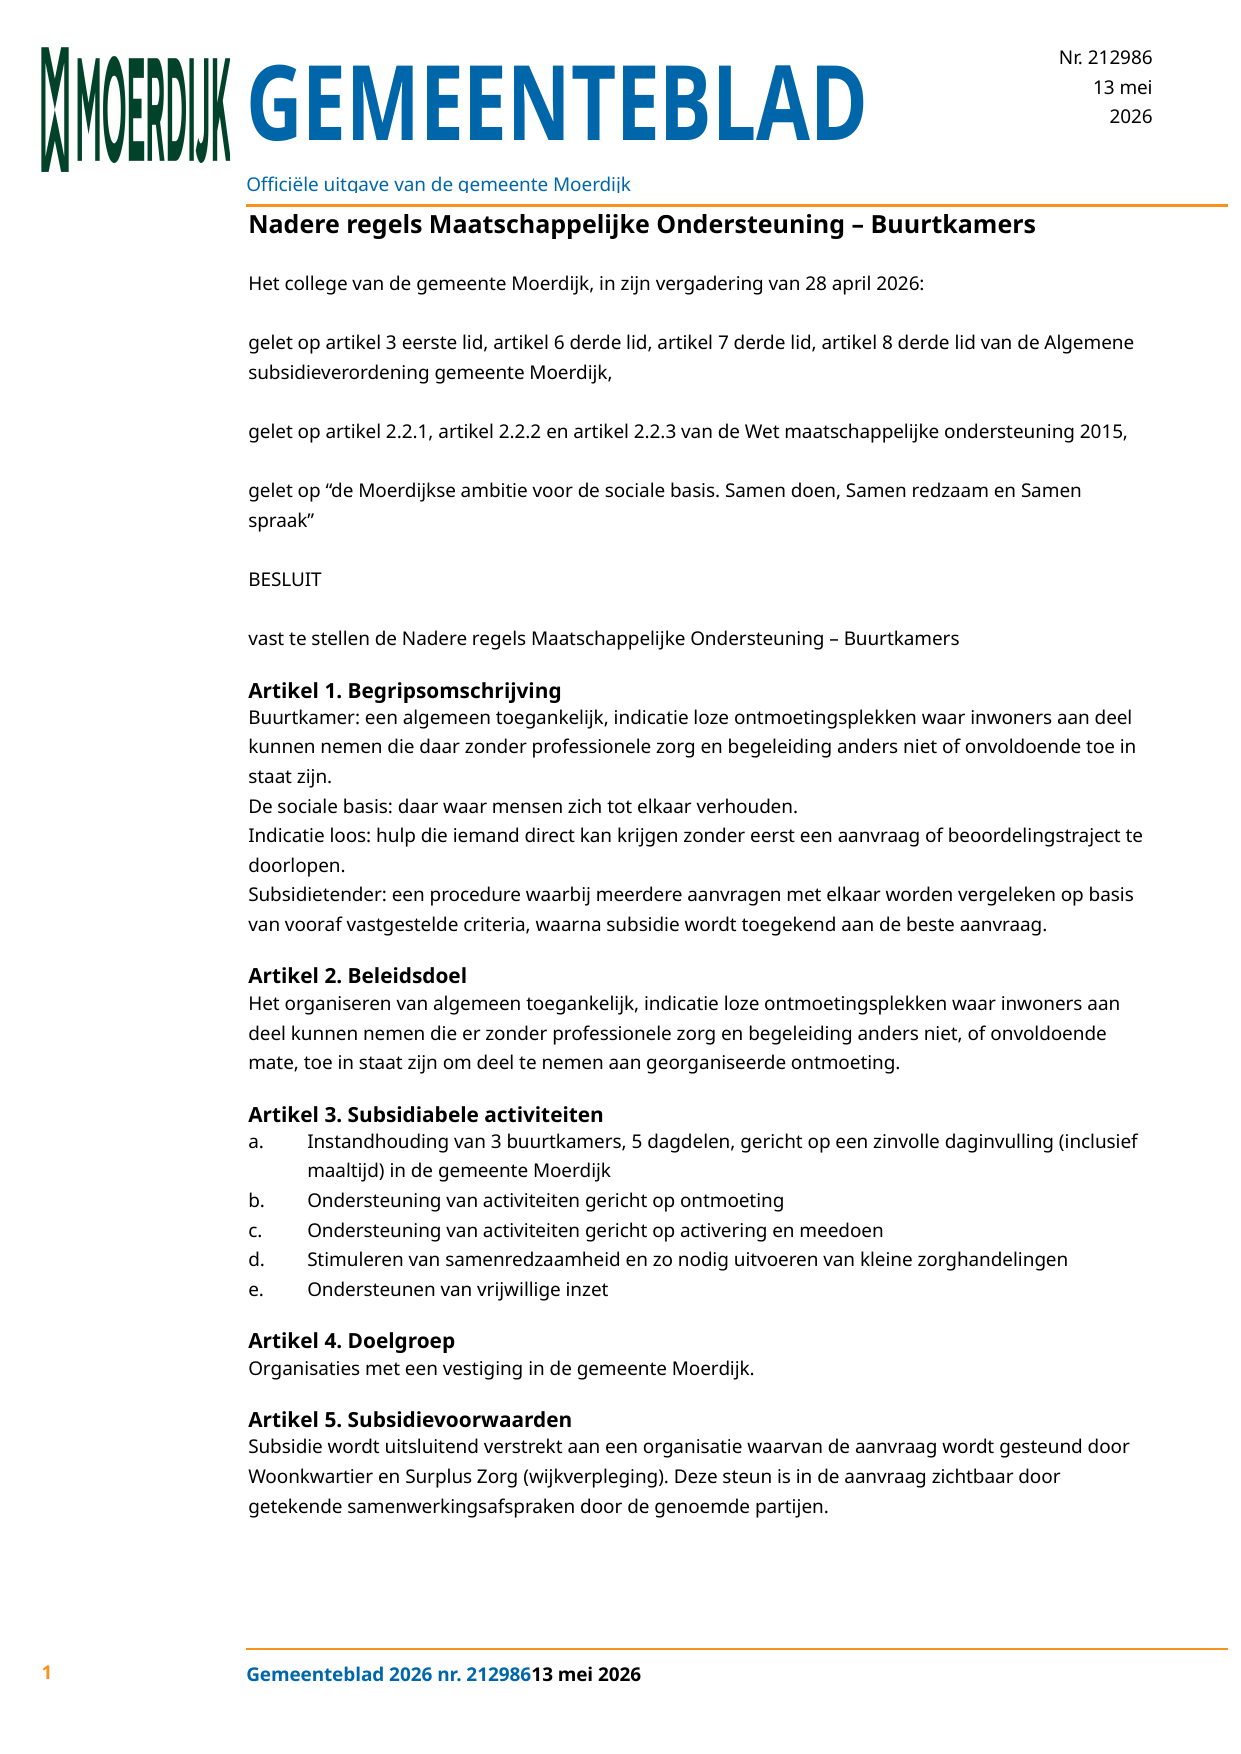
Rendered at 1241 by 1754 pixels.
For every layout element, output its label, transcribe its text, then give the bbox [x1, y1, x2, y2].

text Artikel 5. Subsidievoorwaarden [248, 1405, 1152, 1434]
text Het college van de gemeente Moerdijk, in zijn vergadering van 28 april 2026: [248, 270, 1152, 296]
text De sociale basis: daar waar mensen zich tot elkaar verhouden. [248, 793, 1152, 819]
text Subsidie wordt uitsluitend verstrekt aan een organisatie waarvan de aanvraag wordt gesteund door Woonkwartier en Surplus Zorg (wijkverpleging). Deze steun is in de aanvraag zichtbaar door getekende samenwerkingsafspraken door de genoemde partijen. [248, 1434, 1152, 1519]
text gelet op artikel 2.2.1, artikel 2.2.2 en artikel 2.2.3 van de Wet maatschappelijke ondersteuning 2015, [248, 418, 1152, 444]
text Artikel 3. Subsidiabele activiteiten [248, 1100, 1152, 1128]
text Artikel 1. Begripsomschrijving [248, 676, 1152, 704]
text gelet op “de Moerdijkse ambitie voor de sociale basis. Samen doen, Samen redzaam en Samen spraak” [248, 477, 1152, 533]
text Nadere regels Maatschappelijke Ondersteuning – Buurtkamers [248, 207, 1152, 241]
text BESLUIT [248, 566, 1152, 592]
list Ondersteuning van activiteiten gericht op ontmoeting [248, 1187, 1152, 1213]
text Organisaties met een vestiging in de gemeente Moerdijk. [248, 1355, 1152, 1381]
text gelet op artikel 3 eerste lid, artikel 6 derde lid, artikel 7 derde lid, artikel 8 derde lid van de Algemene subsidieverordening gemeente Moerdijk, [248, 329, 1152, 385]
text Indicatie loos: hulp die iemand direct kan krijgen zonder eerst een aanvraag of beoordelingstraject te doorlopen. [248, 822, 1152, 878]
list Ondersteunen van vrijwillige inzet [248, 1276, 1152, 1302]
text Artikel 4. Doelgroep [248, 1326, 1152, 1355]
picture [41, 47, 231, 172]
list Stimuleren van samenredzaamheid en zo nodig uitvoeren van kleine zorghandelingen [248, 1246, 1152, 1272]
text Het organiseren van algemeen toegankelijk, indicatie loze ontmoetingsplekken waar inwoners aan deel kunnen nemen die er zonder professionele zorg en begeleiding anders niet, of onvoldoende mate, toe in staat zijn om deel te nemen aan georganiseerde ontmoeting. [248, 990, 1152, 1075]
text Buurtkamer: een algemeen toegankelijk, indicatie loze ontmoetingsplekken waar inwoners aan deel kunnen nemen die daar zonder professionele zorg en begeleiding anders niet of onvoldoende toe in staat zijn. [248, 704, 1152, 789]
text Subsidietender: een procedure waarbij meerdere aanvragen met elkaar worden vergeleken op basis van vooraf vastgestelde criteria, waarna subsidie wordt toegekend aan de beste aanvraag. [248, 882, 1152, 937]
text vast te stellen de Nadere regels Maatschappelijke Ondersteuning – Buurtkamers [248, 625, 1152, 651]
list Instandhouding van 3 buurtkamers, 5 dagdelen, gericht op een zinvolle daginvulling (inclusief maaltijd) in de gemeente Moerdijk [248, 1128, 1152, 1183]
text Artikel 2. Beleidsdoel [248, 962, 1152, 990]
list Ondersteuning van activiteiten gericht op activering en meedoen [248, 1217, 1152, 1243]
